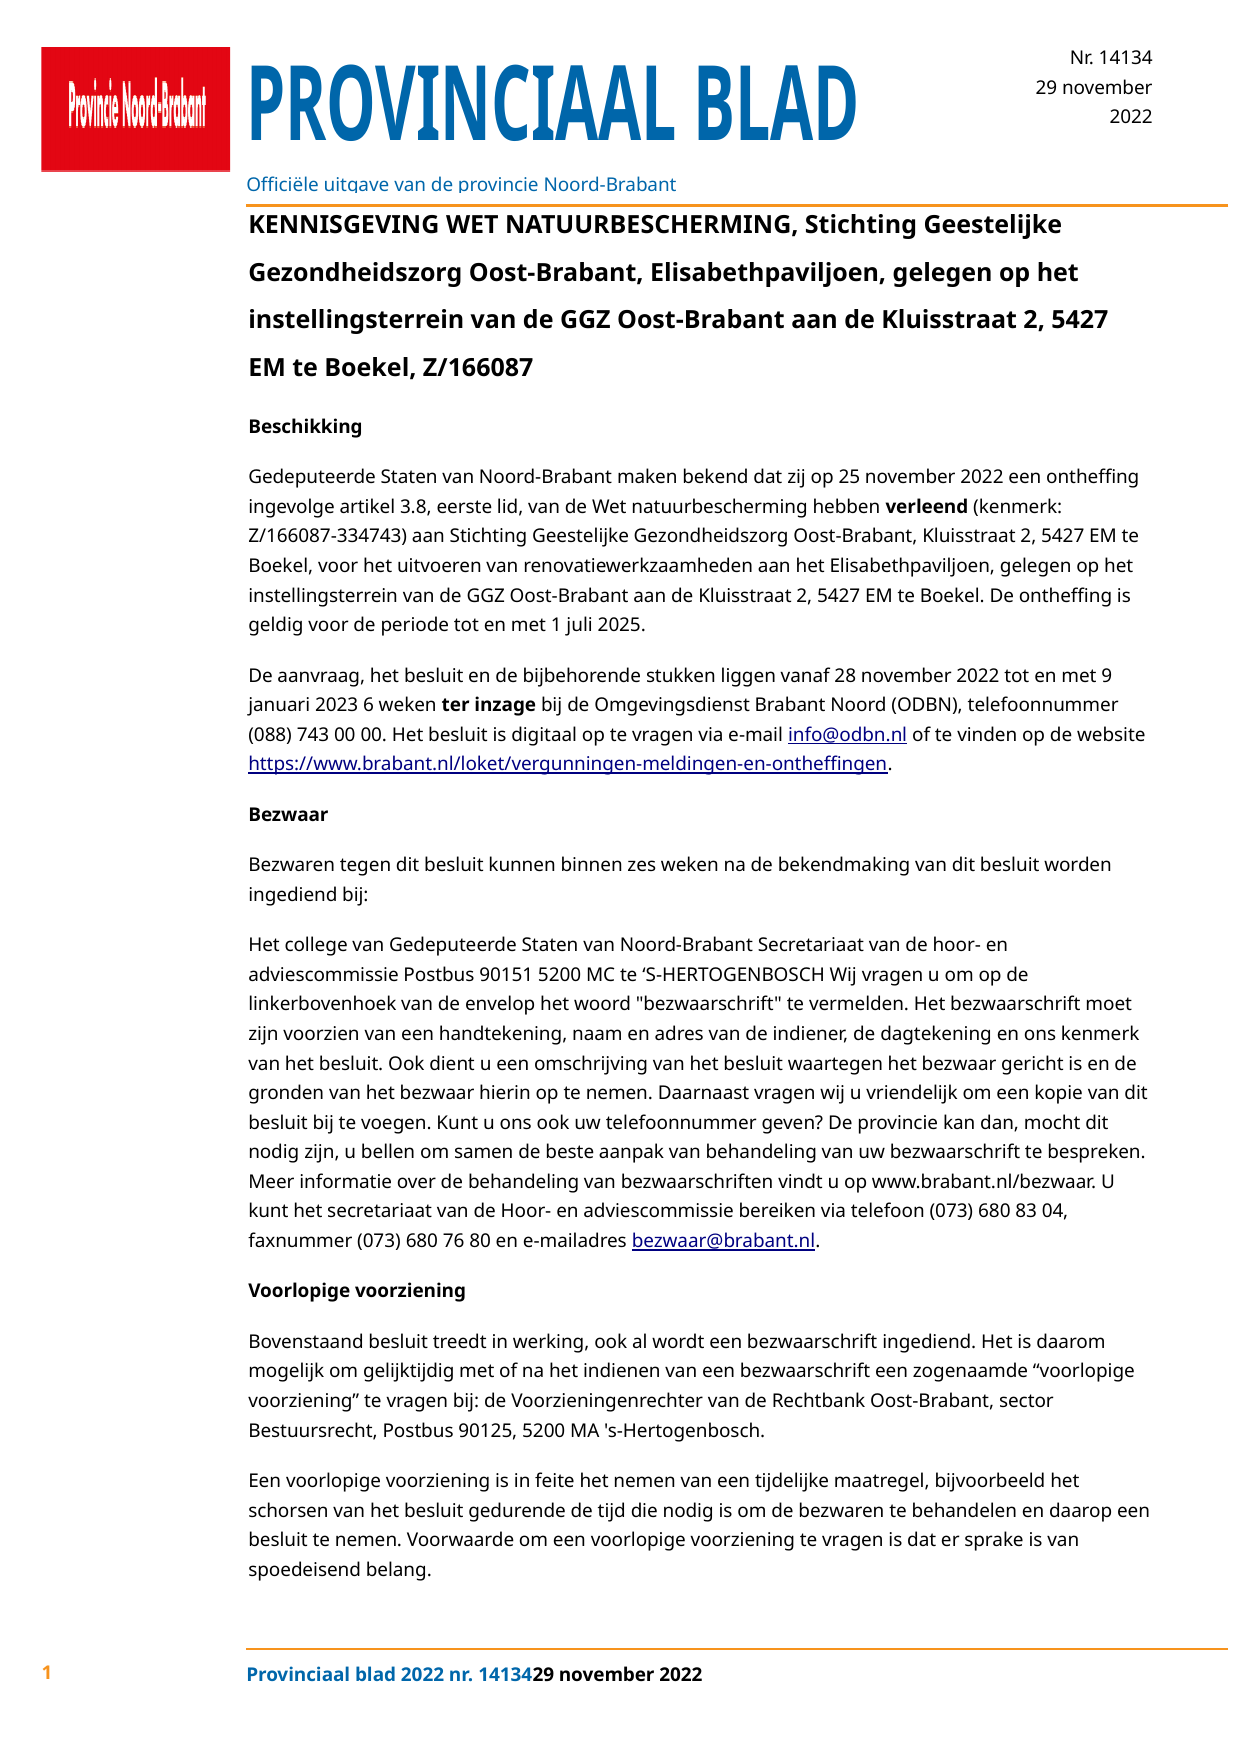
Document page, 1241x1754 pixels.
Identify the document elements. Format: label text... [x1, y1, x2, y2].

text Gedeputeerde Staten van Noord-Brabant maken bekend dat zij op 25 november 2022 een ontheffing ingevolge artikel 3.8, eerste lid, van de Wet natuurbescherming hebben verleend (kenmerk: Z/166087-334743) aan Stichting Geestelijke Gezondheidszorg Oost-Brabant, Kluisstraat 2, 5427 EM te Boekel, voor het uitvoeren van renovatiewerkzaamheden aan het Elisabethpaviljoen, gelegen op het instellingsterrein van de GGZ Oost-Brabant aan de Kluisstraat 2, 5427 EM te Boekel. De ontheffing is geldig voor de periode tot en met 1 juli 2025. [248, 463, 1152, 637]
picture [41, 47, 231, 172]
text KENNISGEVING WET NATUURBESCHERMING, Stichting Geestelijke Gezondheidszorg Oost-Brabant, Elisabethpaviljoen, gelegen op het instellingsterrein van de GGZ Oost-Brabant aan de Kluisstraat 2, 5427 EM te Boekel, Z/166087 [248, 207, 1152, 384]
text Bezwaren tegen dit besluit kunnen binnen zes weken na de bekendmaking van dit besluit worden ingediend bij: [248, 851, 1152, 907]
text Bezwaar [248, 801, 1152, 827]
text Een voorlopige voorziening is in feite het nemen van een tijdelijke maatregel, bijvoorbeeld het schorsen van het besluit gedurende de tijd die nodig is om de bezwaren te behandelen en daarop een besluit te nemen. Voorwaarde om een voorlopige voorziening te vragen is dat er sprake is van spoedeisend belang. [248, 1467, 1152, 1582]
text Bovenstaand besluit treedt in werking, ook al wordt een bezwaarschrift ingediend. Het is daarom mogelijk om gelijktijdig met of na het indienen van een bezwaarschrift een zogenaamde “voorlopige voorziening” te vragen bij: de Voorzieningenrechter van de Rechtbank Oost-Brabant, sector Bestuursrecht, Postbus 90125, 5200 MA 's-Hertogenbosch. [248, 1328, 1152, 1443]
text De aanvraag, het besluit en de bijbehorende stukken liggen vanaf 28 november 2022 tot en met 9 januari 2023 6 weken ter inzage bij de Omgevingsdienst Brabant Noord (ODBN), telefoonnummer (088) 743 00 00. Het besluit is digitaal op te vragen via e-mail info@odbn.nl of te vinden op de website https://www.brabant.nl/loket/vergunningen-meldingen-en-ontheffingen. [248, 662, 1152, 776]
text Beschikking [248, 413, 1152, 439]
text Het college van Gedeputeerde Staten van Noord-Brabant Secretariaat van de hoor- en adviescommissie Postbus 90151 5200 MC te ‘S‑HERTOGENBOSCH Wij vragen u om op de linkerbovenhoek van de envelop het woord "bezwaarschrift" te vermelden. Het bezwaarschrift moet zijn voorzien van een handtekening, naam en adres van de indiener, de dagtekening en ons kenmerk van het besluit. Ook dient u een omschrijving van het besluit waartegen het bezwaar gericht is en de gronden van het bezwaar hierin op te nemen. Daarnaast vragen wij u vriendelijk om een kopie van dit besluit bij te voegen. Kunt u ons ook uw telefoonnummer geven? De provincie kan dan, mocht dit nodig zijn, u bellen om samen de beste aanpak van behandeling van uw bezwaarschrift te bespreken. Meer informatie over de behandeling van bezwaarschriften vindt u op www.brabant.nl/bezwaar. U kunt het secretariaat van de Hoor- en adviescommissie bereiken via telefoon (073) 680 83 04, faxnummer (073) 680 76 80 en e-mailadres bezwaar@brabant.nl. [248, 931, 1152, 1253]
text Voorlopige voorziening [248, 1278, 1152, 1303]
